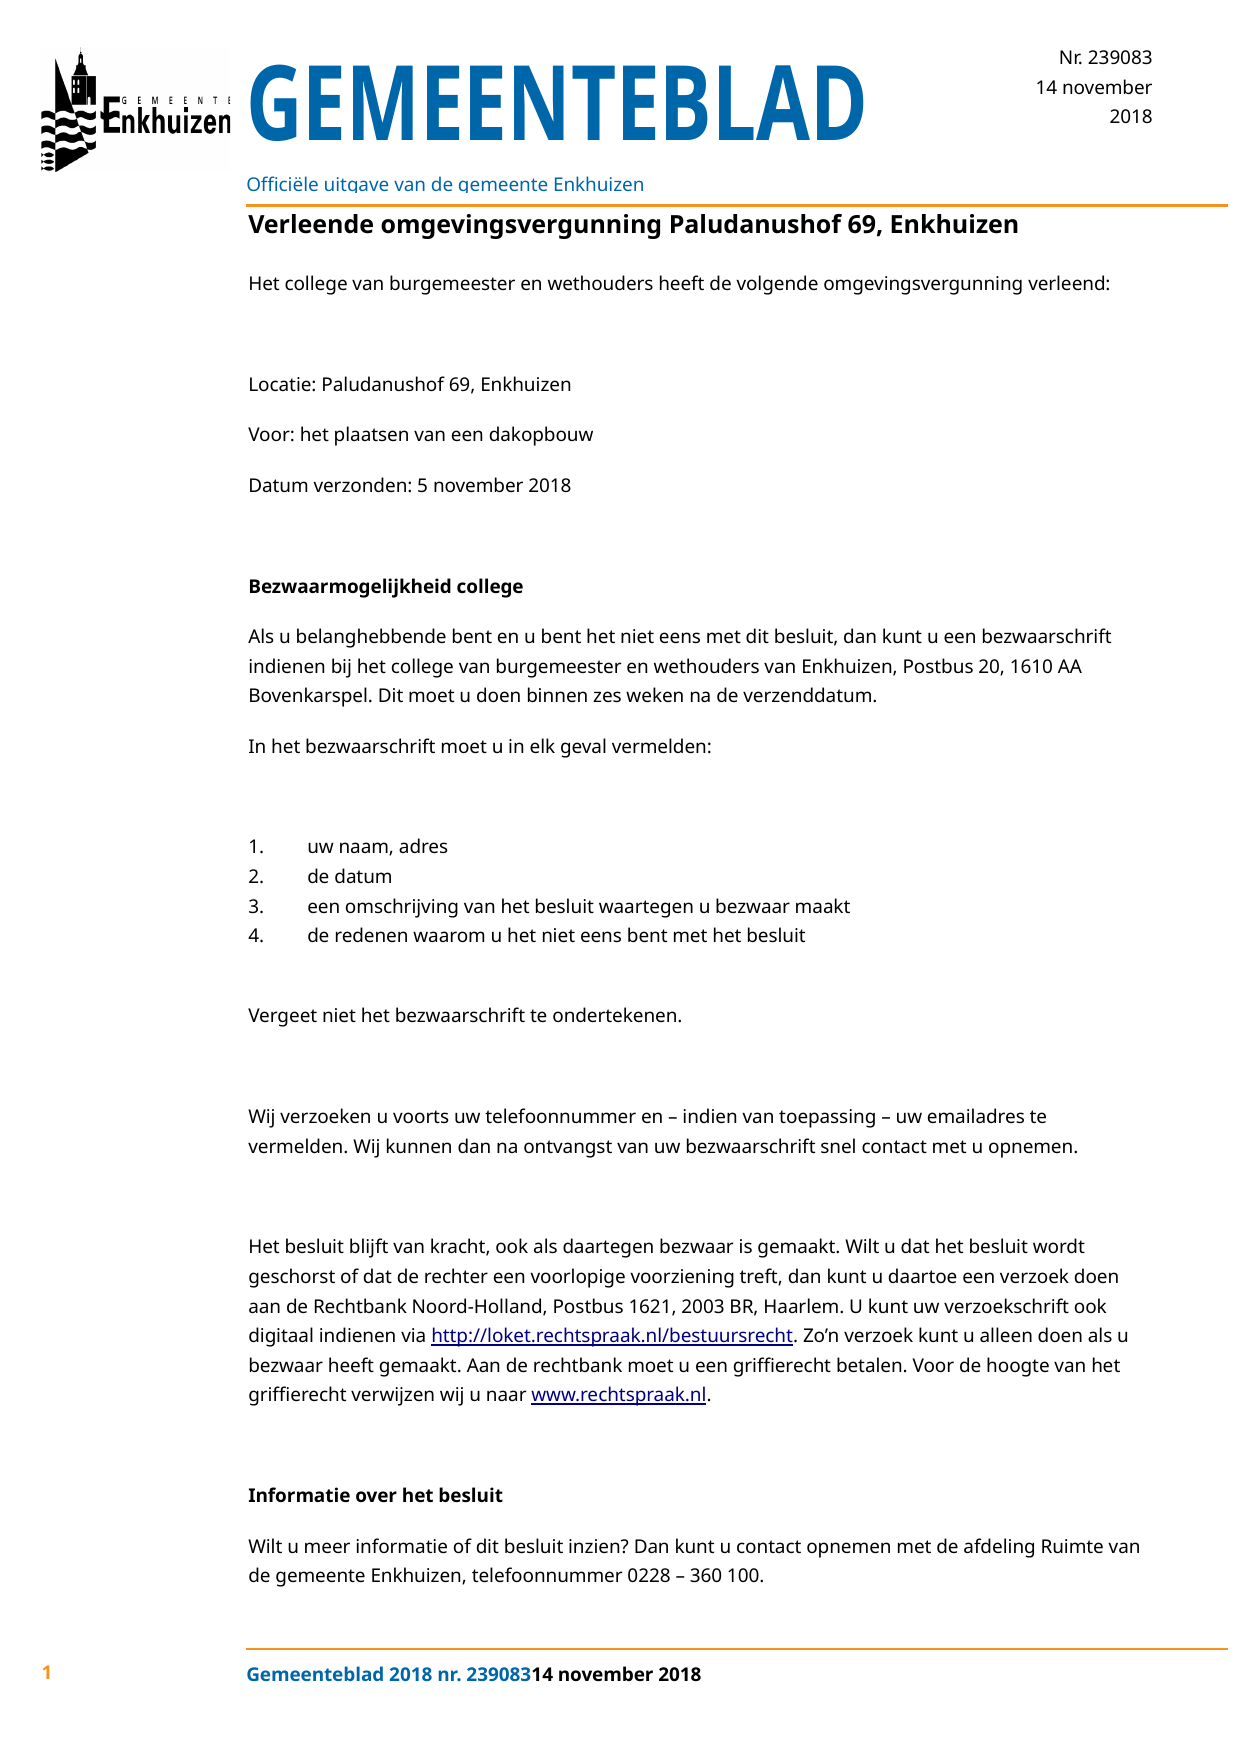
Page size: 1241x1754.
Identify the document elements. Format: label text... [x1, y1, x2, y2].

text Verleende omgevingsvergunning Paludanushof 69, Enkhuizen [248, 207, 1152, 241]
text Locatie: Paludanushof 69, Enkhuizen [248, 371, 1152, 397]
text Bezwaarmogelijkheid college [248, 573, 1152, 598]
text Informatie over het besluit [248, 1482, 1152, 1508]
text Voor: het plaatsen van een dakopbouw [248, 422, 1152, 447]
text Het college van burgemeester en wethouders heeft de volgende omgevingsvergunning verleend: [248, 270, 1152, 296]
text Datum verzonden: 5 november 2018 [248, 472, 1152, 498]
picture [41, 47, 231, 172]
text In het bezwaarschrift moet u in elk geval vermelden: [248, 733, 1152, 758]
text Wij verzoeken u voorts uw telefoonnummer en – indien van toepassing – uw emailadres te vermelden. Wij kunnen dan na ontvangst van uw bezwaarschrift snel contact met u opnemen. [248, 1103, 1152, 1158]
list uw naam, adres [248, 834, 1152, 859]
text Wilt u meer informatie of dit besluit inzien? Dan kunt u contact opnemen met de afdeling Ruimte van de gemeente Enkhuizen, telefoonnummer 0228 – 360 100. [248, 1533, 1152, 1588]
text Het besluit blijft van kracht, ook als daartegen bezwaar is gemaakt. Wilt u dat het besluit wordt geschorst of dat de rechter een voorlopige voorziening treft, dan kunt u daartoe een verzoek doen aan de Rechtbank Noord-Holland, Postbus 1621, 2003 BR, Haarlem. U kunt uw verzoekschrift ook digitaal indienen via http://loket.rechtspraak.nl/bestuursrecht. Zo’n verzoek kunt u alleen doen als u bezwaar heeft gemaakt. Aan de rechtbank moet u een griffierecht betalen. Voor de hoogte van het griffierecht verwijzen wij u naar www.rechtspraak.nl. [248, 1234, 1152, 1407]
list de redenen waarom u het niet eens bent met het besluit [248, 922, 1152, 948]
text Vergeet niet het bezwaarschrift te ondertekenen. [248, 1002, 1152, 1028]
text Als u belanghebbende bent en u bent het niet eens met dit besluit, dan kunt u een bezwaarschrift indienen bij het college van burgemeester en wethouders van Enkhuizen, Postbus 20, 1610 AA Bovenkarspel. Dit moet u doen binnen zes weken na de verzenddatum. [248, 623, 1152, 708]
list een omschrijving van het besluit waartegen u bezwaar maakt [248, 893, 1152, 918]
list de datum [248, 863, 1152, 889]
